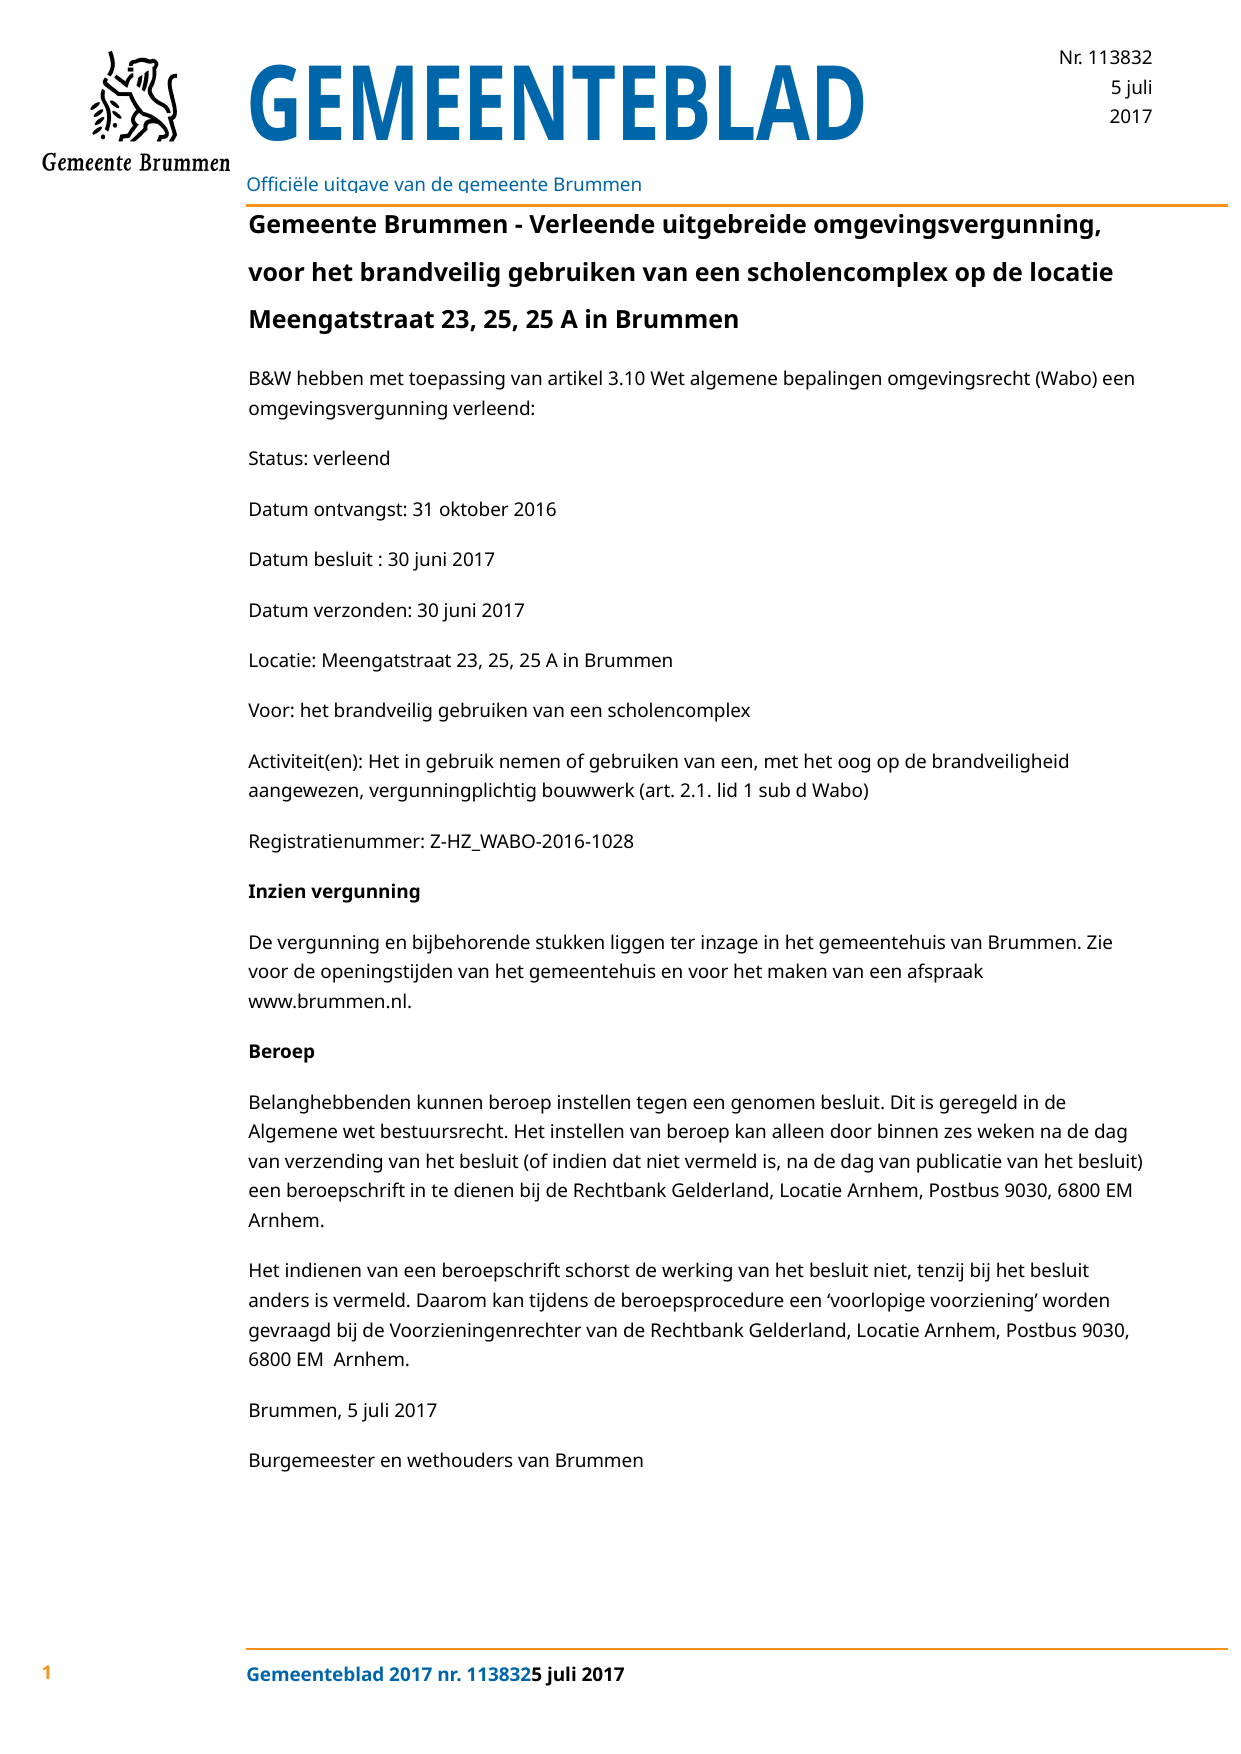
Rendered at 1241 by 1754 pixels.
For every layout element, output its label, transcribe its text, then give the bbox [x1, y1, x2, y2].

text Burgemeester en wethouders van Brummen [248, 1447, 1152, 1473]
text Belanghebbenden kunnen beroep instellen tegen een genomen besluit. Dit is geregeld in de Algemene wet bestuursrecht. Het instellen van beroep kan alleen door binnen zes weken na de dag van verzending van het besluit (of indien dat niet vermeld is, na de dag van publicatie van het besluit) een beroepschrift in te dienen bij de Rechtbank Gelderland, Locatie Arnhem, Postbus 9030, 6800 EM Arnhem. [248, 1089, 1152, 1233]
picture [41, 47, 231, 172]
text Datum ontvangst: 31 oktober 2016 [248, 496, 1152, 522]
text Registratienummer: Z-HZ_WABO-2016-1028 [248, 828, 1152, 854]
text Gemeente Brummen - Verleende uitgebreide omgevingsvergunning, voor het brandveilig gebruiken van een scholencomplex op de locatie Meengatstraat 23, 25, 25 A in Brummen [248, 207, 1152, 336]
text Locatie: Meengatstraat 23, 25, 25 A in Brummen [248, 647, 1152, 673]
text Brummen, 5 juli 2017 [248, 1397, 1152, 1422]
text Datum besluit : 30 juni 2017 [248, 546, 1152, 572]
text Activiteit(en): Het in gebruik nemen of gebruiken van een, met het oog op de brandveiligheid aangewezen, vergunningplichtig bouwwerk (art. 2.1. lid 1 sub d Wabo) [248, 748, 1152, 803]
text Het indienen van een beroepschrift schorst de werking van het besluit niet, tenzij bij het besluit anders is vermeld. Daarom kan tijdens de beroepsprocedure een ‘voorlopige voorziening’ worden gevraagd bij de Voorzieningenrechter van de Rechtbank Gelderland, Locatie Arnhem, Postbus 9030, 6800 EM Arnhem. [248, 1258, 1152, 1372]
text Beroep [248, 1038, 1152, 1064]
text Status: verleend [248, 446, 1152, 471]
text Voor: het brandveilig gebruiken van een scholencomplex [248, 698, 1152, 723]
text De vergunning en bijbehorende stukken liggen ter inzage in het gemeentehuis van Brummen. Zie voor de openingstijden van het gemeentehuis en voor het maken van een afspraak www.brummen.nl. [248, 929, 1152, 1014]
text B&W hebben met toepassing van artikel 3.10 Wet algemene bepalingen omgevingsrecht (Wabo) een omgevingsvergunning verleend: [248, 366, 1152, 421]
text Inzien vergunning [248, 878, 1152, 904]
text Datum verzonden: 30 juni 2017 [248, 597, 1152, 622]
